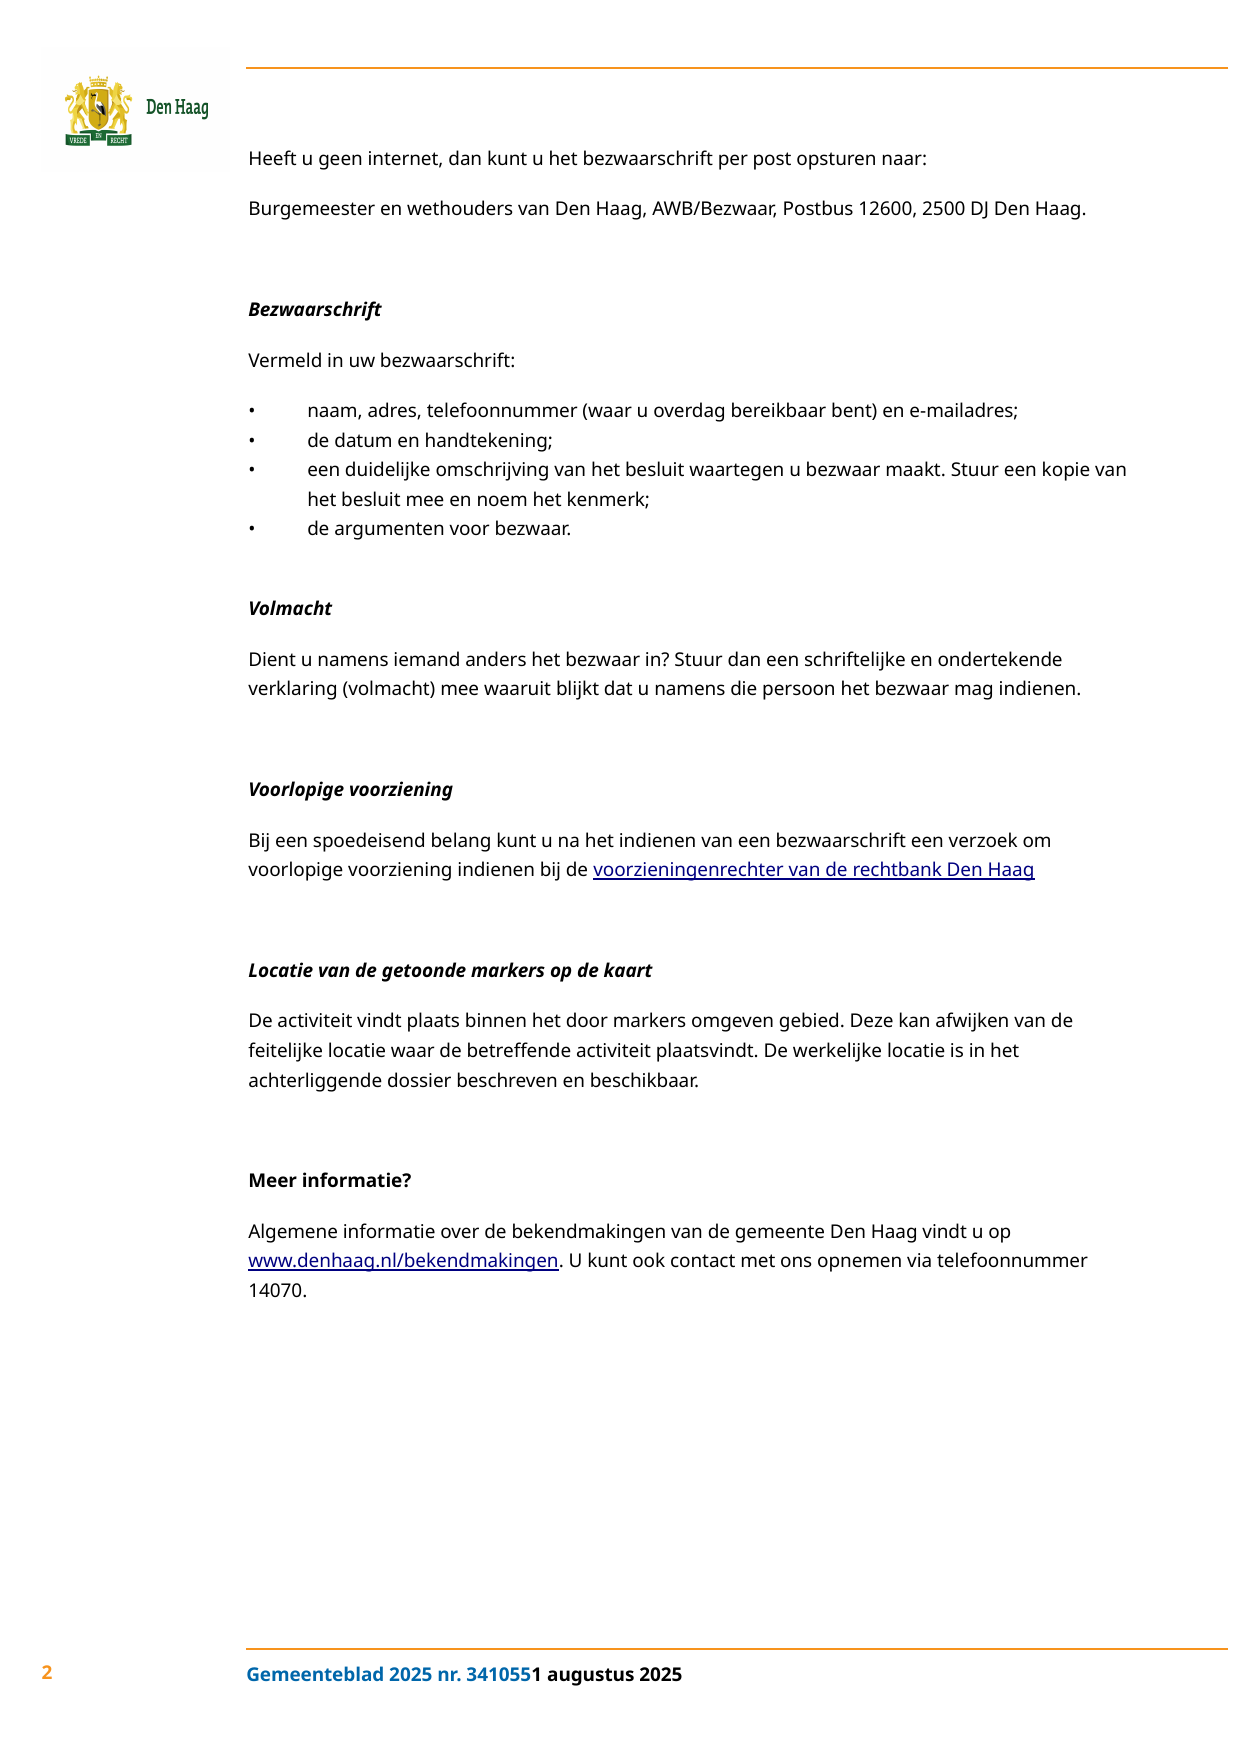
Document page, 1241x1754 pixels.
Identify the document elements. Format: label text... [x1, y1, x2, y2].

text Bij een spoedeisend belang kunt u na het indienen van een bezwaarschrift een verzoek om voorlopige voorziening indienen bij de voorzieningenrechter van de rechtbank Den Haag [248, 827, 1152, 882]
text Vermeld in uw bezwaarschrift: [248, 347, 1152, 373]
list naam, adres, telefoonnummer (waar u overdag bereikbaar bent) en e-mailadres; [248, 397, 1152, 423]
text De activiteit vindt plaats binnen het door markers omgeven gebied. Deze kan afwijken van de feitelijke locatie waar de betreffende activiteit plaatsvindt. De werkelijke locatie is in het achterliggende dossier beschreven en beschikbaar. [248, 1008, 1152, 1093]
text Burgemeester en wethouders van Den Haag, AWB/Bezwaar, Postbus 12600, 2500 DJ Den Haag. [248, 196, 1152, 221]
text Algemene informatie over de bekendmakingen van de gemeente Den Haag vindt u op www.denhaag.nl/bekendmakingen. U kunt ook contact met ons opnemen via telefoonnummer 14070. [248, 1218, 1152, 1303]
text Locatie van de getoonde markers op de kaart [248, 957, 1152, 983]
text Dient u namens iemand anders het bezwaar in? Stuur dan een schriftelijke en ondertekende verklaring (volmacht) mee waaruit blijkt dat u namens die persoon het bezwaar mag indienen. [248, 646, 1152, 701]
list een duidelijke omschrijving van het besluit waartegen u bezwaar maakt. Stuur een kopie van het besluit mee en noem het kenmerk; [248, 456, 1152, 512]
text Meer informatie? [248, 1168, 1152, 1193]
text Volmacht [248, 596, 1152, 621]
picture [41, 47, 231, 172]
list de datum en handtekening; [248, 427, 1152, 453]
text Voorlopige voorziening [248, 776, 1152, 802]
list de argumenten voor bezwaar. [248, 516, 1152, 541]
text Heeft u geen internet, dan kunt u het bezwaarschrift per post opsturen naar: [248, 145, 1152, 171]
text Bezwaarschrift [248, 296, 1152, 322]
